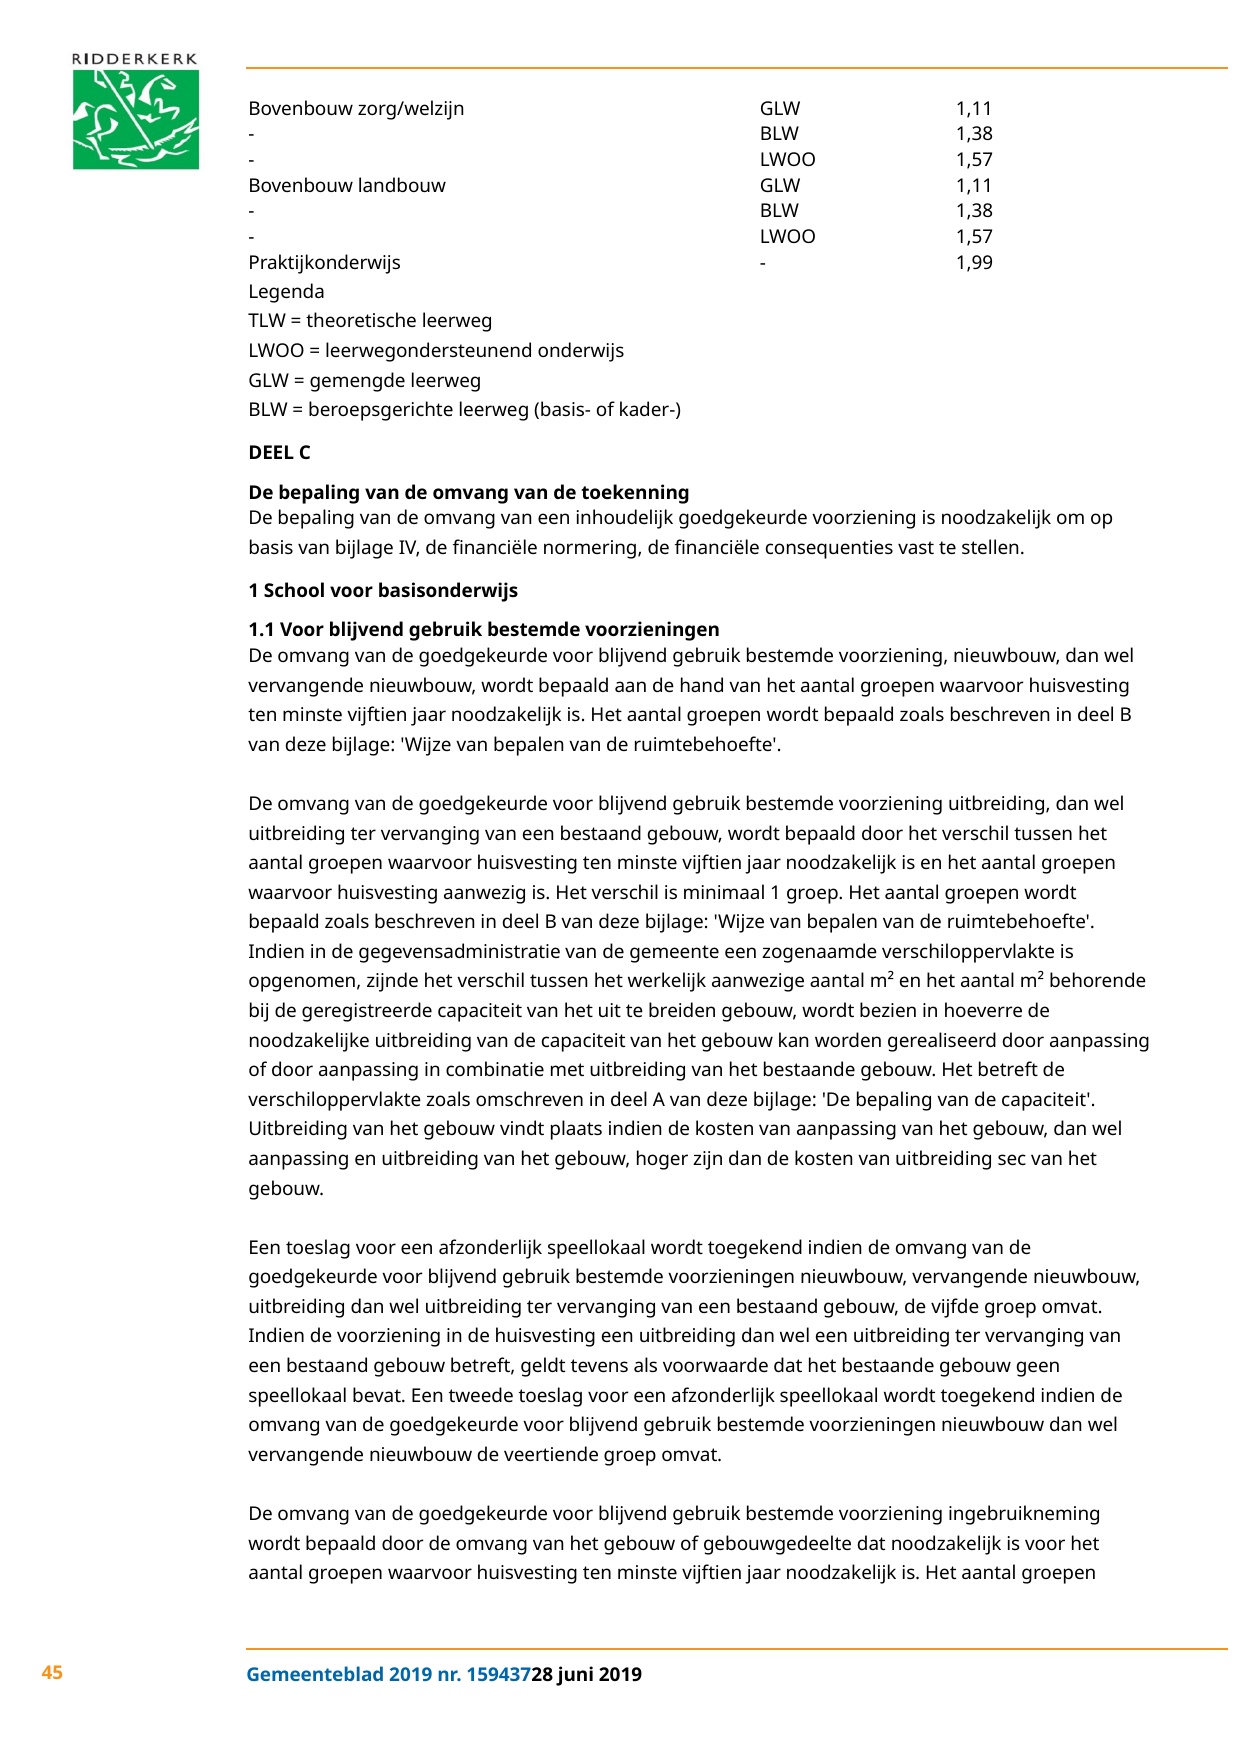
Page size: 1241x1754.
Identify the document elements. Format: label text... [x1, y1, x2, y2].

table_cell - [248, 198, 759, 223]
table_cell 1,99 [956, 249, 1152, 275]
text De omvang van de goedgekeurde voor blijvend gebruik bestemde voorziening, nieuwbouw, dan wel vervangende nieuwbouw, wordt bepaald aan de hand van het aantal groepen waarvoor huisvesting ten minste vijftien jaar noodzakelijk is. Het aantal groepen wordt bepaald zoals beschreven in deel B van deze bijlage: 'Wijze van bepalen van de ruimtebehoefte'. [248, 642, 1152, 757]
table_cell BLW [760, 121, 956, 146]
table_cell BLW [760, 198, 956, 223]
table_cell Bovenbouw zorg/welzijn [248, 95, 759, 121]
text De omvang van de goedgekeurde voor blijvend gebruik bestemde voorziening ingebruikneming wordt bepaald door de omvang van het gebouw of gebouwgedeelte dat noodzakelijk is voor het aantal groepen waarvoor huisvesting ten minste vijftien jaar noodzakelijk is. Het aantal groepen [248, 1500, 1152, 1585]
table_cell - [248, 121, 759, 146]
text 1.1 Voor blijvend gebruik bestemde voorzieningen [248, 617, 1152, 642]
table_cell LWOO [760, 224, 956, 249]
picture [41, 47, 231, 172]
text Een toeslag voor een afzonderlijk speellokaal wordt toegekend indien de omvang van de goedgekeurde voor blijvend gebruik bestemde voorzieningen nieuwbouw, vervangende nieuwbouw, uitbreiding dan wel uitbreiding ter vervanging van een bestaand gebouw, de vijfde groep omvat. Indien de voorziening in de huisvesting een uitbreiding dan wel een uitbreiding ter vervanging van een bestaand gebouw betreft, geldt tevens als voorwaarde dat het bestaande gebouw geen speellokaal bevat. Een tweede toeslag voor een afzonderlijk speellokaal wordt toegekend indien de omvang van de goedgekeurde voor blijvend gebruik bestemde voorzieningen nieuwbouw dan wel vervangende nieuwbouw de veertiende groep omvat. [248, 1234, 1152, 1467]
text DEEL C [248, 439, 1152, 465]
text De omvang van de goedgekeurde voor blijvend gebruik bestemde voorziening uitbreiding, dan wel uitbreiding ter vervanging van een bestaand gebouw, wordt bepaald door het verschil tussen het aantal groepen waarvoor huisvesting ten minste vijftien jaar noodzakelijk is en het aantal groepen waarvoor huisvesting aanwezig is. Het verschil is minimaal 1 groep. Het aantal groepen wordt bepaald zoals beschreven in deel B van deze bijlage: 'Wijze van bepalen van de ruimtebehoefte'. Indien in de gegevensadministratie van de gemeente een zogenaamde verschiloppervlakte is opgenomen, zijnde het verschil tussen het werkelijk aanwezige aantal m² en het aantal m² behorende bij de geregistreerde capaciteit van het uit te breiden gebouw, wordt bezien in hoeverre de noodzakelijke uitbreiding van de capaciteit van het gebouw kan worden gerealiseerd door aanpassing of door aanpassing in combinatie met uitbreiding van het bestaande gebouw. Het betreft de verschiloppervlakte zoals omschreven in deel A van deze bijlage: 'De bepaling van de capaciteit'. Uitbreiding van het gebouw vindt plaats indien de kosten van aanpassing van het gebouw, dan wel aanpassing en uitbreiding van het gebouw, hoger zijn dan de kosten van uitbreiding sec van het gebouw. [248, 790, 1152, 1201]
table_cell Praktijkonderwijs [248, 249, 759, 275]
table_cell 1,57 [956, 146, 1152, 172]
text Legenda [248, 278, 1152, 304]
table_cell 1,38 [956, 198, 1152, 223]
text LWOO = leerwegondersteunend onderwijs [248, 337, 1152, 363]
table_cell - [248, 146, 759, 172]
table_cell GLW [760, 172, 956, 198]
table_cell - [248, 224, 759, 249]
text De bepaling van de omvang van een inhoudelijk goedgekeurde voorziening is noodzakelijk om op basis van bijlage IV, de financiële normering, de financiële consequenties vast te stellen. [248, 504, 1152, 560]
table_cell 1,11 [956, 95, 1152, 121]
table_cell - [760, 249, 956, 275]
text TLW = theoretische leerweg [248, 308, 1152, 333]
table_cell Bovenbouw landbouw [248, 172, 759, 198]
table_cell LWOO [760, 146, 956, 172]
table_cell GLW [760, 95, 956, 121]
text 1 School voor basisonderwijs [248, 577, 1152, 603]
table_cell 1,11 [956, 172, 1152, 198]
text BLW = beroepsgerichte leerweg (basis- of kader-) [248, 396, 1152, 422]
text GLW = gemengde leerweg [248, 367, 1152, 393]
table_cell 1,57 [956, 224, 1152, 249]
table_cell 1,38 [956, 121, 1152, 146]
text De bepaling van de omvang van de toekenning [248, 479, 1152, 504]
